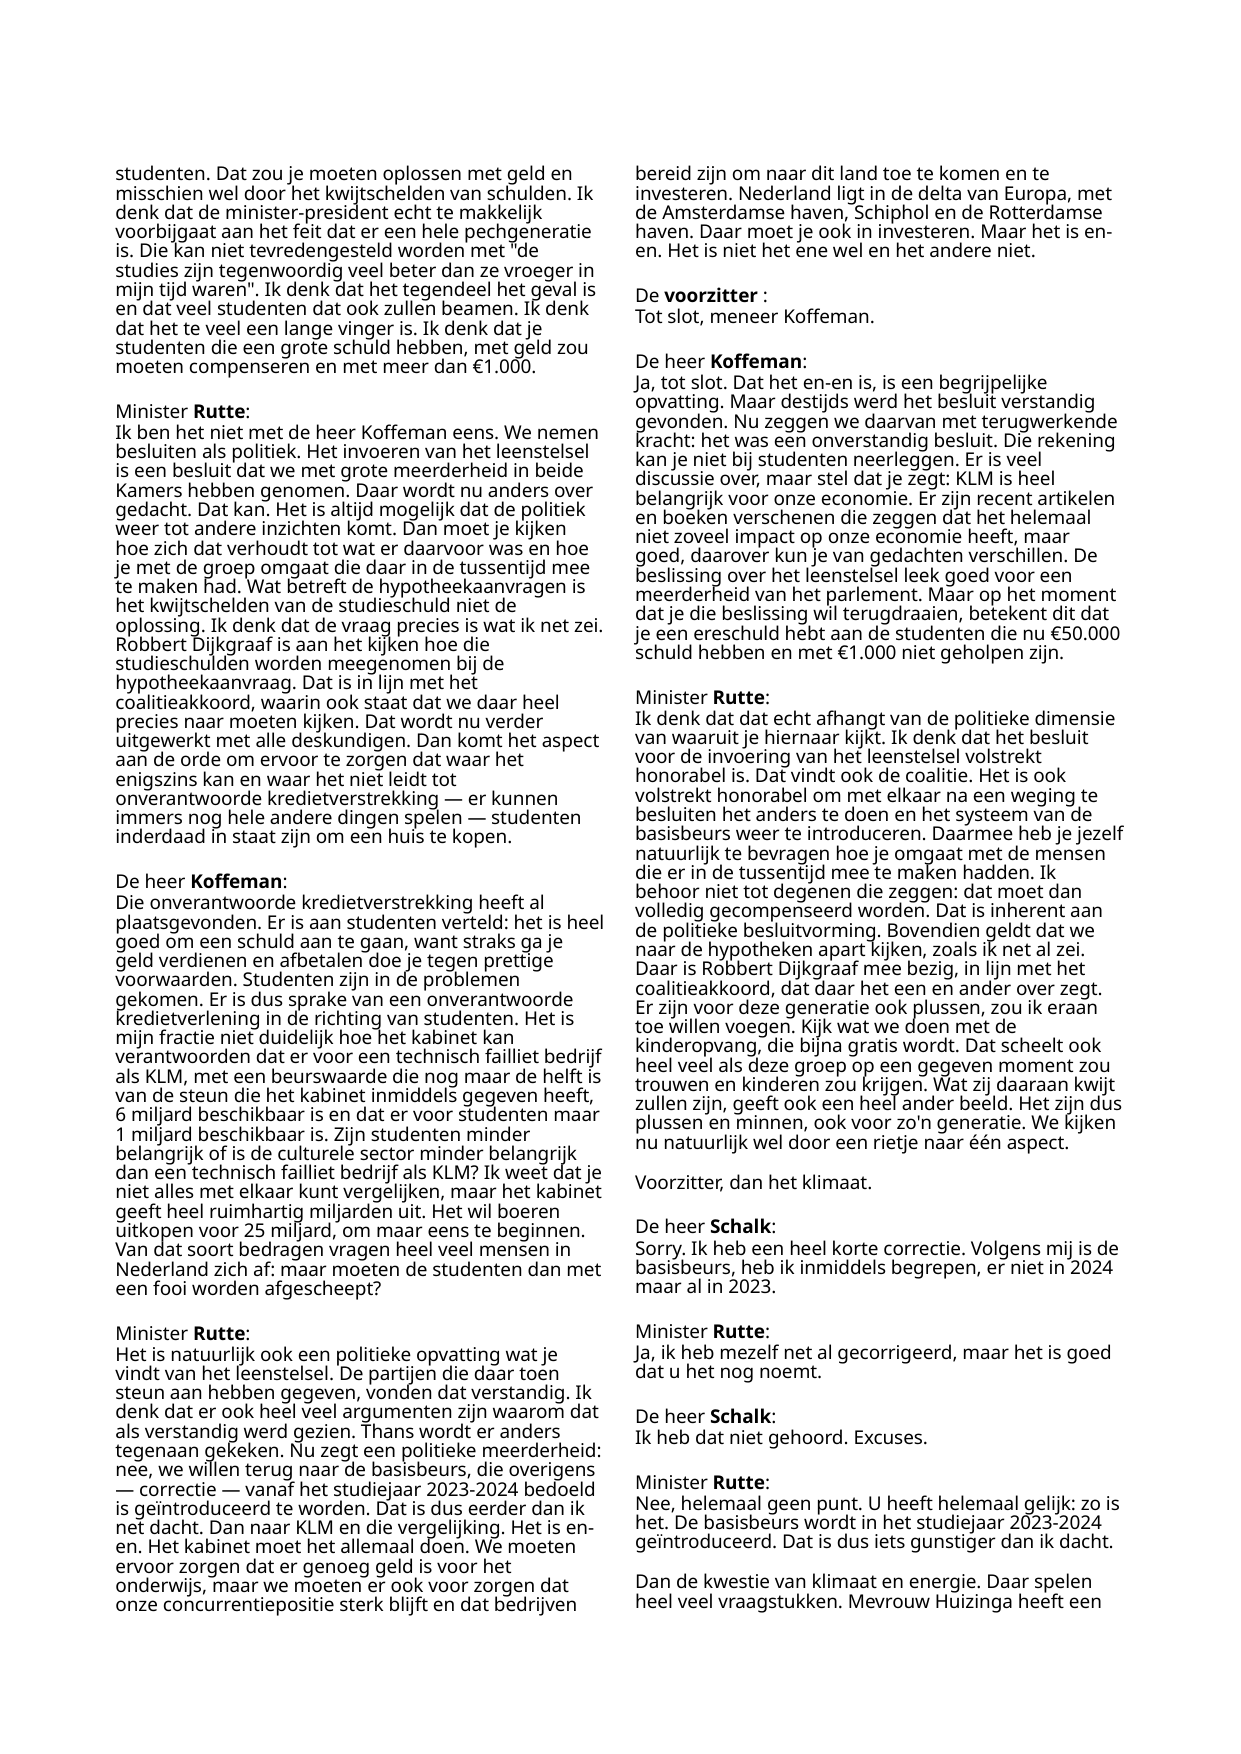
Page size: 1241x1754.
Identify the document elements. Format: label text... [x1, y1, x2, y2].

text Minister Rutte: [635, 1318, 1125, 1344]
text Ik denk dat dat echt afhangt van de politieke dimensie van waaruit je hiernaar kijkt. Ik denk dat het besluit voor de invoering van het leenstelsel volstrekt honorabel is. Dat vindt ook de coalitie. Het is ook volstrekt honorabel om met elkaar na een weging te besluiten het anders te doen en het systeem van de basisbeurs weer te introduceren. Daarmee heb je jezelf natuurlijk te bevragen hoe je omgaat met de mensen die er in de tussentijd mee te maken hadden. Ik behoor niet tot degenen die zeggen: dat moet dan volledig gecompenseerd worden. Dat is inherent aan de politieke besluitvorming. Bovendien geldt dat we naar de hypotheken apart kijken, zoals ik net al zei. Daar is Robbert Dijkgraaf mee bezig, in lijn met het coalitieakkoord, dat daar het een en ander over zegt. Er zijn voor deze generatie ook plussen, zou ik eraan toe willen voegen. Kijk wat we doen met de kinderopvang, die bijna gratis wordt. Dat scheelt ook heel veel als deze groep op een gegeven moment zou trouwen en kinderen zou krijgen. Wat zij daaraan kwijt zullen zijn, geeft ook een heel ander beeld. Het zijn dus plussen en minnen, ook voor zo'n generatie. We kijken nu natuurlijk wel door een rietje naar één aspect. [635, 710, 1125, 1153]
text Nee, helemaal geen punt. U heeft helemaal gelijk: zo is het. De basisbeurs wordt in het studiejaar 2023-2024 geïntroduceerd. Dat is dus iets gunstiger dan ik dacht. [635, 1495, 1125, 1553]
text Sorry. Ik heb een heel korte correctie. Volgens mij is de basisbeurs, heb ik inmiddels begrepen, er niet in 2024 maar al in 2023. [635, 1239, 1125, 1297]
text De voorzitter : [635, 282, 1125, 308]
text De heer Koffeman: [635, 348, 1125, 374]
text Ik heb dat niet gehoord. Excuses. [635, 1429, 1125, 1448]
text Voorzitter, dan het klimaat. [635, 1174, 1125, 1193]
text bereid zijn om naar dit land toe te komen en te investeren. Nederland ligt in de delta van Europa, met de Amsterdamse haven, Schiphol en de Rotterdamse haven. Daar moet je ook in investeren. Maar het is en-en. Het is niet het ene wel en het andere niet. [635, 165, 1125, 262]
text De heer Schalk: [635, 1214, 1125, 1239]
text Die onverantwoorde kredietverstrekking heeft al plaatsgevonden. Er is aan studenten verteld: het is heel goed om een schuld aan te gaan, want straks ga je geld verdienen en afbetalen doe je tegen prettige voorwaarden. Studenten zijn in de problemen gekomen. Er is dus sprake van een onverantwoorde kredietverlening in de richting van studenten. Het is mijn fractie niet duidelijk hoe het kabinet kan verantwoorden dat er voor een technisch failliet bedrijf als KLM, met een beurswaarde die nog maar de helft is van de steun die het kabinet inmiddels gegeven heeft, 6 miljard beschikbaar is en dat er voor studenten maar 1 miljard beschikbaar is. Zijn studenten minder belangrijk of is de culturele sector minder belangrijk dan een technisch failliet bedrijf als KLM? Ik weet dat je niet alles met elkaar kunt vergelijken, maar het kabinet geeft heel ruimhartig miljarden uit. Het wil boeren uitkopen voor 25 miljard, om maar eens te beginnen. Van dat soort bedragen vragen heel veel mensen in Nederland zich af: maar moeten de studenten dan met een fooi worden afgescheept? [115, 894, 605, 1299]
text De heer Schalk: [635, 1403, 1125, 1429]
text Ja, tot slot. Dat het en-en is, is een begrijpelijke opvatting. Maar destijds werd het besluit verstandig gevonden. Nu zeggen we daarvan met terugwerkende kracht: het was een onverstandig besluit. Die rekening kan je niet bij studenten neerleggen. Er is veel discussie over, maar stel dat je zegt: KLM is heel belangrijk voor onze economie. Er zijn recent artikelen en boeken verschenen die zeggen dat het helemaal niet zoveel impact op onze economie heeft, maar goed, daarover kun je van gedachten verschillen. De beslissing over het leenstelsel leek goed voor een meerderheid van het parlement. Maar op het moment dat je die beslissing wil terugdraaien, betekent dit dat je een ereschuld hebt aan de studenten die nu €50.000 schuld hebben en met €1.000 niet geholpen zijn. [635, 374, 1125, 663]
text Minister Rutte: [115, 398, 605, 424]
text Dan de kwestie van klimaat en energie. Daar spelen heel veel vraagstukken. Mevrouw Huizinga heeft een [635, 1573, 1125, 1612]
text De heer Koffeman: [115, 869, 605, 894]
text Ik ben het niet met de heer Koffeman eens. We nemen besluiten als politiek. Het invoeren van het leenstelsel is een besluit dat we met grote meerderheid in beide Kamers hebben genomen. Daar wordt nu anders over gedacht. Dat kan. Het is altijd mogelijk dat de politiek weer tot andere inzichten komt. Dan moet je kijken hoe zich dat verhoudt tot wat er daarvoor was en hoe je met de groep omgaat die daar in de tussentijd mee te maken had. Wat betreft de hypotheekaanvragen is het kwijtschelden van de studieschuld niet de oplossing. Ik denk dat de vraag precies is wat ik net zei. Robbert Dijkgraaf is aan het kijken hoe die studieschulden worden meegenomen bij de hypotheekaanvraag. Dat is in lijn met het coalitieakkoord, waarin ook staat dat we daar heel precies naar moeten kijken. Dat wordt nu verder uitgewerkt met alle deskundigen. Dan komt het aspect aan de orde om ervoor te zorgen dat waar het enigszins kan en waar het niet leidt tot onverantwoorde kredietverstrekking — er kunnen immers nog hele andere dingen spelen — studenten inderdaad in staat zijn om een huis te kopen. [115, 424, 605, 848]
text Ja, ik heb mezelf net al gecorrigeerd, maar het is goed dat u het nog noemt. [635, 1344, 1125, 1382]
text Minister Rutte: [635, 1469, 1125, 1495]
text studenten. Dat zou je moeten oplossen met geld en misschien wel door het kwijtschelden van schulden. Ik denk dat de minister-president echt te makkelijk voorbijgaat aan het feit dat er een hele pechgeneratie is. Die kan niet tevredengesteld worden met "de studies zijn tegenwoordig veel beter dan ze vroeger in mijn tijd waren". Ik denk dat het tegendeel het geval is en dat veel studenten dat ook zullen beamen. Ik denk dat het te veel een lange vinger is. Ik denk dat je studenten die een grote schuld hebben, met geld zou moeten compenseren en met meer dan €1.000. [115, 165, 605, 377]
text Het is natuurlijk ook een politieke opvatting wat je vindt van het leenstelsel. De partijen die daar toen steun aan hebben gegeven, vonden dat verstandig. Ik denk dat er ook heel veel argumenten zijn waarom dat als verstandig werd gezien. Thans wordt er anders tegenaan gekeken. Nu zegt een politieke meerderheid: nee, we willen terug naar de basisbeurs, die overigens — correctie — vanaf het studiejaar 2023-2024 bedoeld is geïntroduceerd te worden. Dat is dus eerder dan ik net dacht. Dan naar KLM en die vergelijking. Het is en-en. Het kabinet moet het allemaal doen. We moeten ervoor zorgen dat er genoeg geld is voor het onderwijs, maar we moeten er ook voor zorgen dat onze concurrentiepositie sterk blijft en dat bedrijven [115, 1346, 605, 1615]
text Minister Rutte: [635, 684, 1125, 710]
text Minister Rutte: [115, 1320, 605, 1346]
text Tot slot, meneer Koffeman. [635, 308, 1125, 327]
